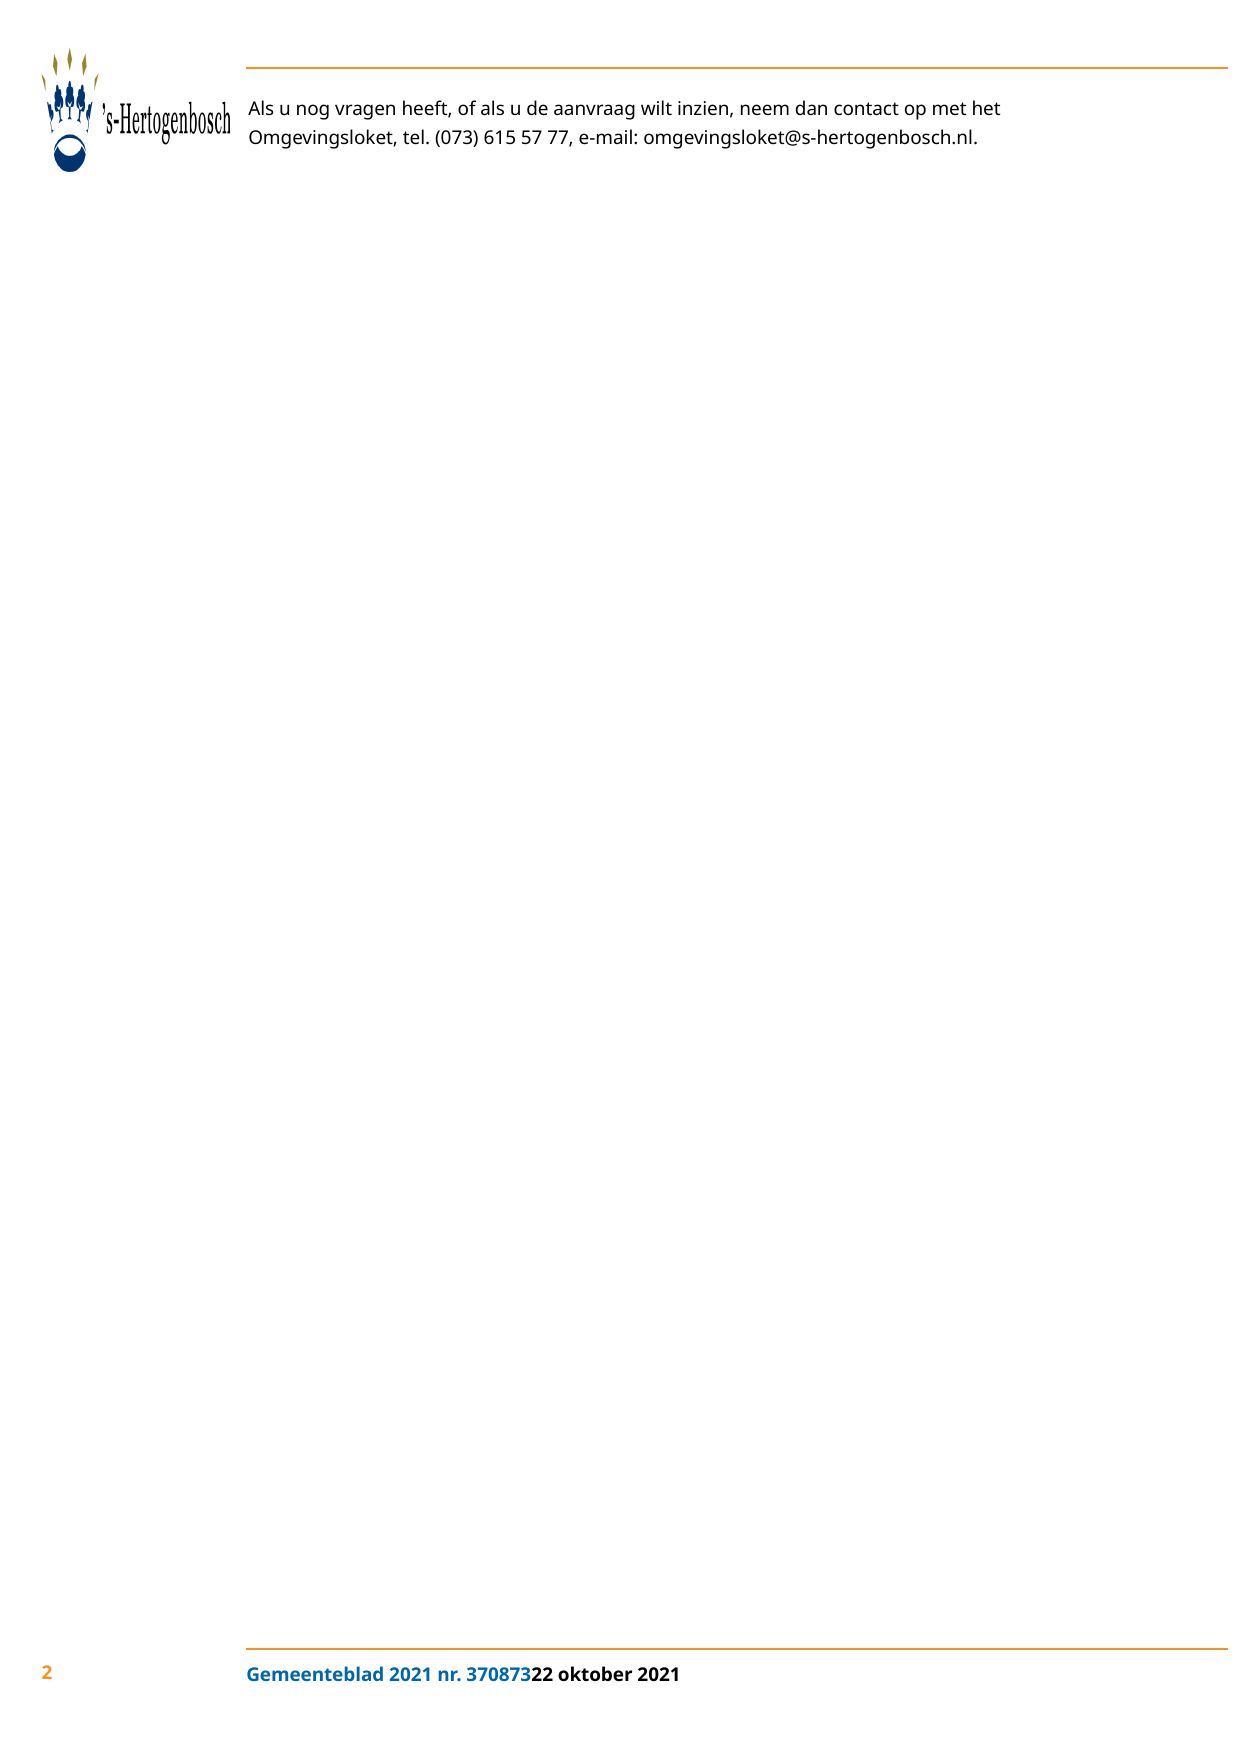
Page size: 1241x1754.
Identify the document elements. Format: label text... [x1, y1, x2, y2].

text Als u nog vragen heeft, of als u de aanvraag wilt inzien, neem dan contact op met het Omgevingsloket, tel. (073) 615 57 77, e-mail: omgevingsloket@s-hertogenbosch.nl. [248, 95, 1152, 150]
picture [41, 47, 231, 172]
